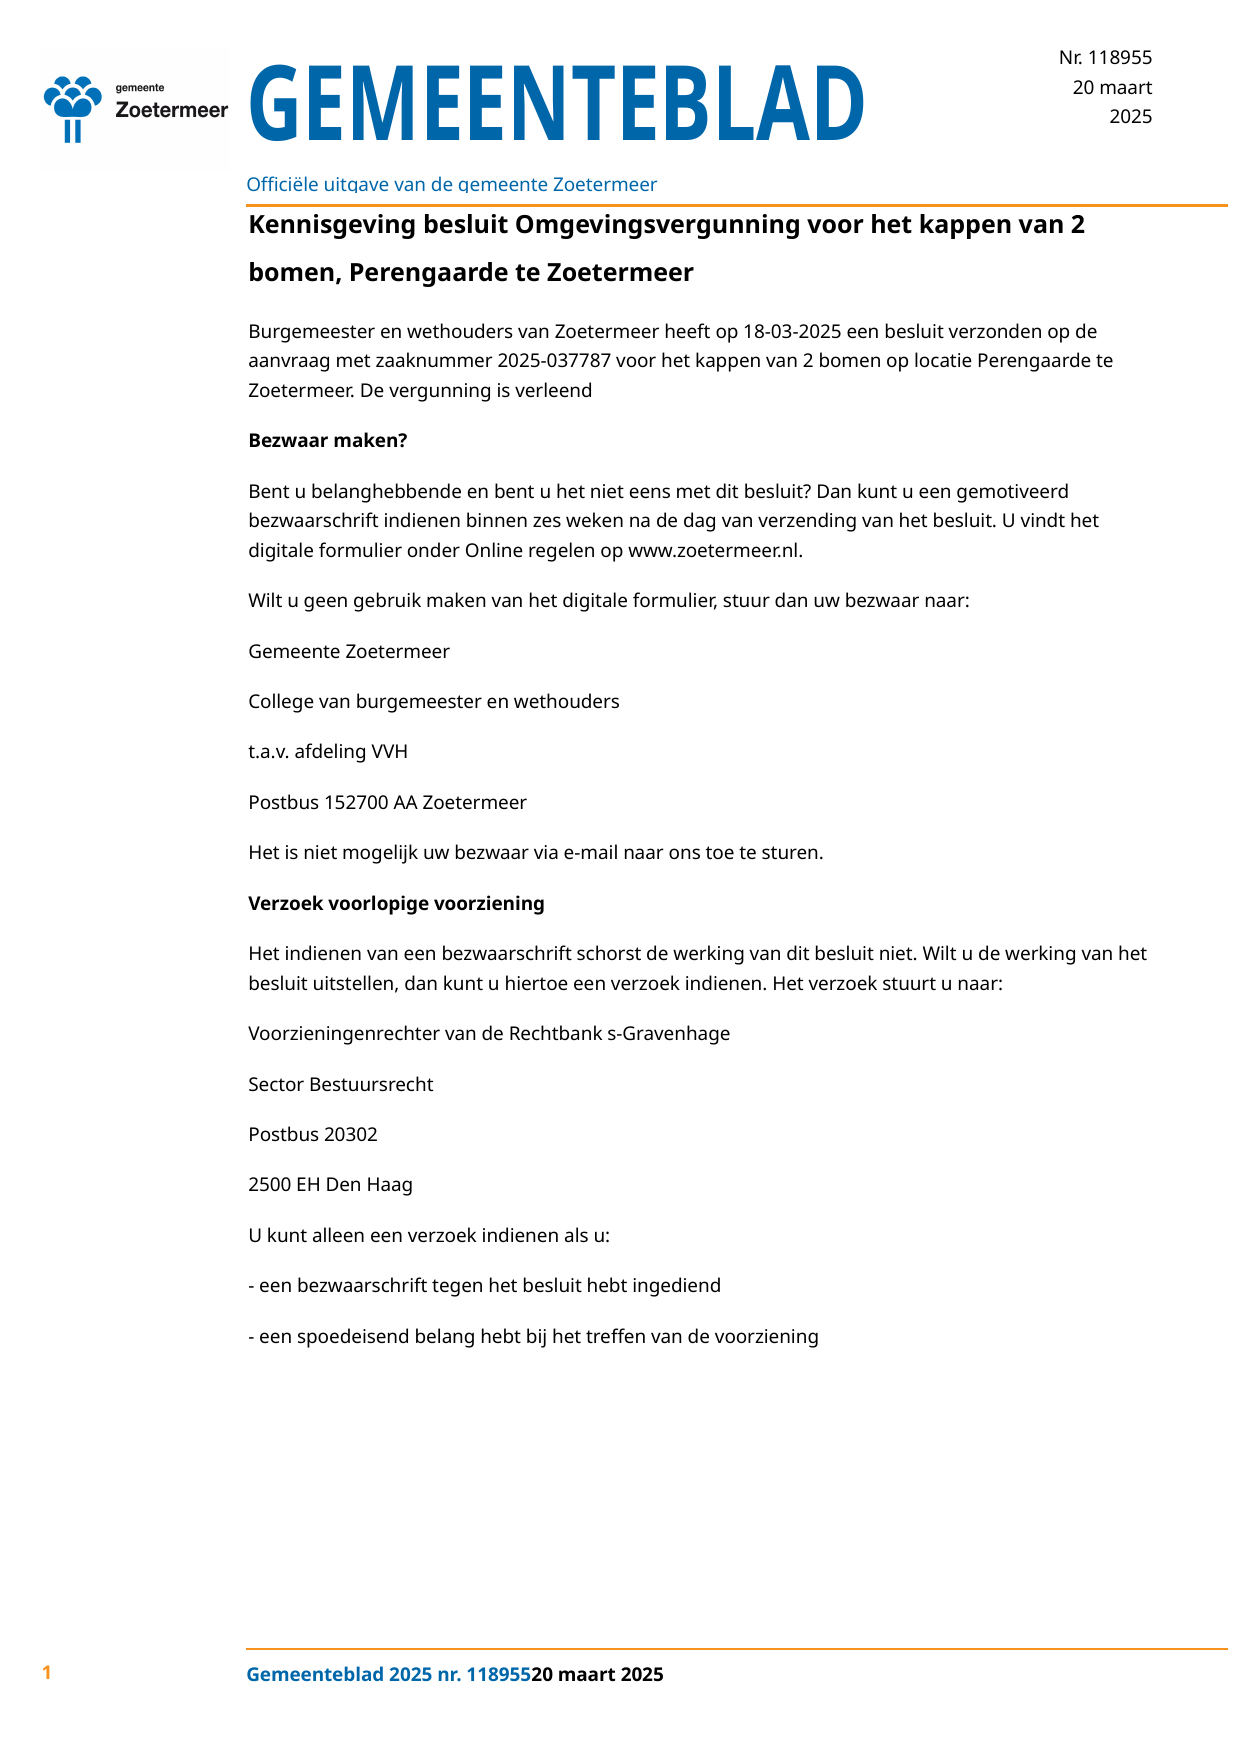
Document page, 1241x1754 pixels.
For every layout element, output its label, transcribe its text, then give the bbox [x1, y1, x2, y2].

text Sector Bestuursrecht [248, 1071, 1152, 1097]
text - een bezwaarschrift tegen het besluit hebt ingediend [248, 1272, 1152, 1298]
text Het is niet mogelijk uw bezwaar via e-mail naar ons toe te sturen. [248, 839, 1152, 865]
text 2500 EH Den Haag [248, 1172, 1152, 1197]
text Wilt u geen gebruik maken van het digitale formulier, stuur dan uw bezwaar naar: [248, 587, 1152, 613]
text - een spoedeisend belang hebt bij het treffen van de voorziening [248, 1323, 1152, 1349]
text Bent u belanghebbende en bent u het niet eens met dit besluit? Dan kunt u een gemotiveerd bezwaarschrift indienen binnen zes weken na de dag van verzending van het besluit. U vindt het digitale formulier onder Online regelen op www.zoetermeer.nl. [248, 478, 1152, 563]
text Burgemeester en wethouders van Zoetermeer heeft op 18-03-2025 een besluit verzonden op de aanvraag met zaaknummer 2025-037787 voor het kappen van 2 bomen op locatie Perengaarde te Zoetermeer. De vergunning is verleend [248, 318, 1152, 403]
text Voorzieningenrechter van de Rechtbank s-Gravenhage [248, 1020, 1152, 1046]
text Kennisgeving besluit Omgevingsvergunning voor het kappen van 2 bomen, Perengaarde te Zoetermeer [248, 207, 1152, 288]
text Bezwaar maken? [248, 427, 1152, 453]
text Verzoek voorlopige voorziening [248, 890, 1152, 916]
text Postbus 152700 AA Zoetermeer [248, 789, 1152, 815]
text t.a.v. afdeling VVH [248, 739, 1152, 764]
picture [41, 47, 231, 172]
text Het indienen van een bezwaarschrift schorst de werking van dit besluit niet. Wilt u de werking van het besluit uitstellen, dan kunt u hiertoe een verzoek indienen. Het verzoek stuurt u naar: [248, 940, 1152, 996]
text Postbus 20302 [248, 1121, 1152, 1147]
text U kunt alleen een verzoek indienen als u: [248, 1222, 1152, 1248]
text College van burgemeester en wethouders [248, 688, 1152, 714]
text Gemeente Zoetermeer [248, 638, 1152, 664]
